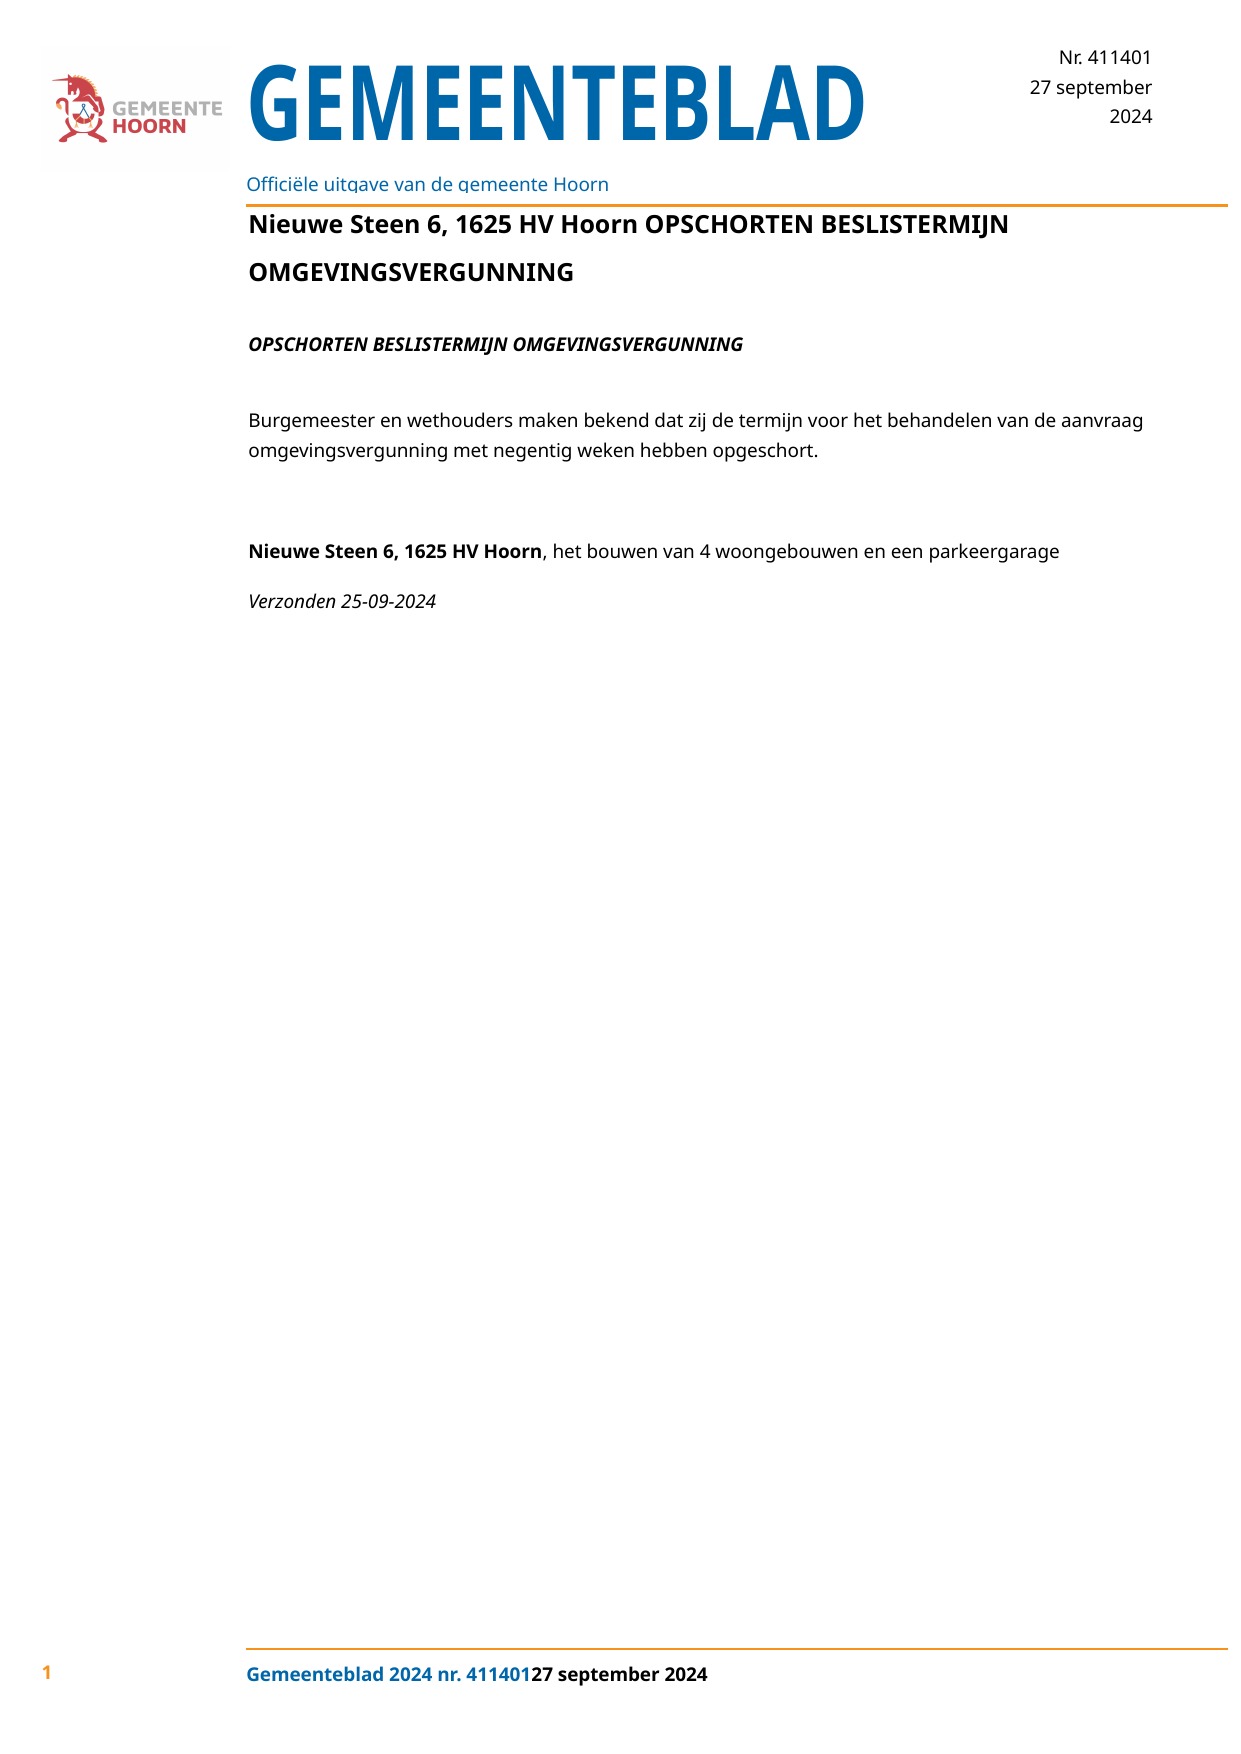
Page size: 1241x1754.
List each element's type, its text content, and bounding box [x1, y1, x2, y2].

text Verzonden 25-09-2024 [248, 588, 1152, 614]
text Nieuwe Steen 6, 1625 HV Hoorn, het bouwen van 4 woongebouwen en een parkeergarage [248, 538, 1152, 564]
text Burgemeester en wethouders maken bekend dat zij de termijn voor het behandelen van de aanvraag omgevingsvergunning met negentig weken hebben opgeschort. [248, 408, 1152, 463]
text OPSCHORTEN BESLISTERMIJN OMGEVINGSVERGUNNING [248, 331, 1152, 357]
text Nieuwe Steen 6, 1625 HV Hoorn OPSCHORTEN BESLISTERMIJN OMGEVINGSVERGUNNING [248, 207, 1152, 288]
picture [41, 47, 231, 172]
